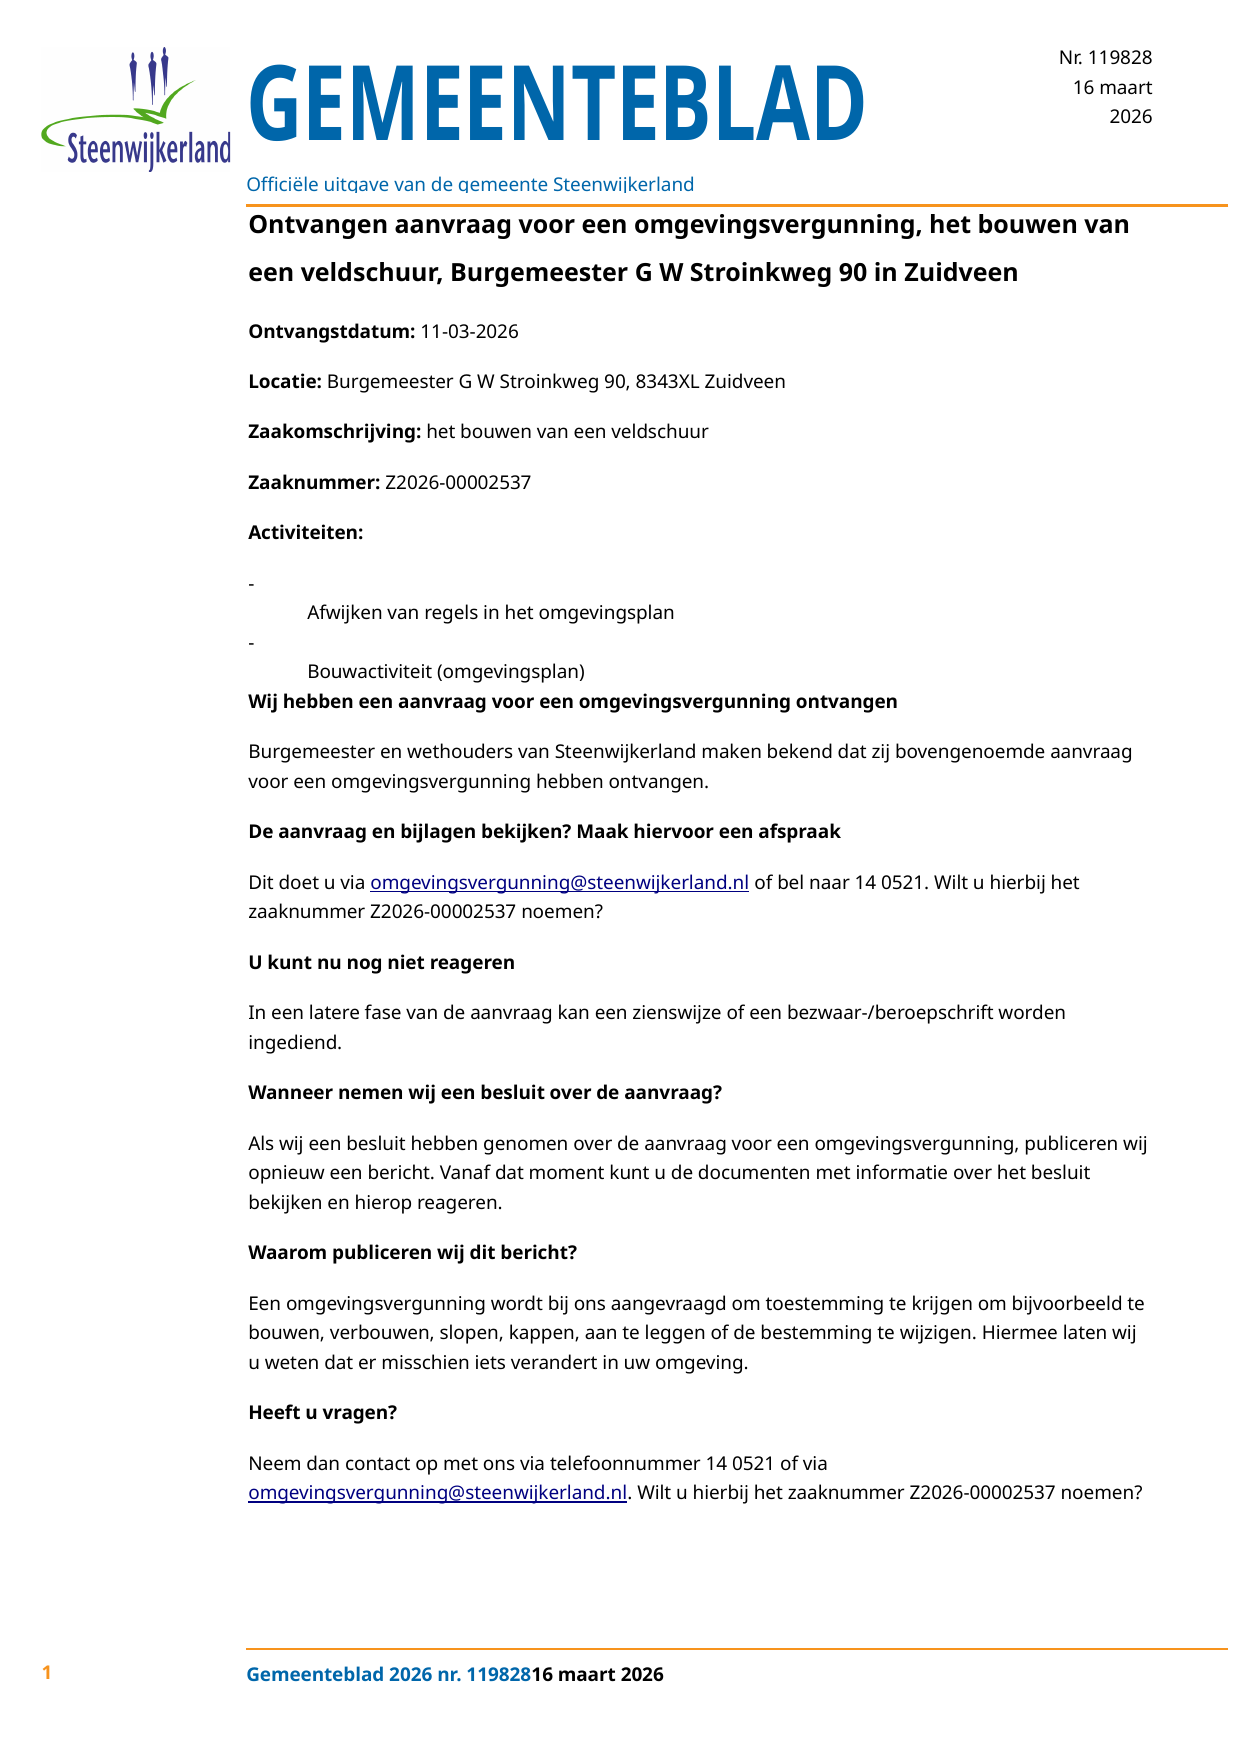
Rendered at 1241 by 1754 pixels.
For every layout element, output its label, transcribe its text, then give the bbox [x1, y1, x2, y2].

text Ontvangstdatum: 11-03-2026 [248, 318, 1152, 344]
text Activiteiten: [248, 519, 1152, 545]
list Afwijken van regels in het omgevingsplan [248, 599, 1152, 625]
text U kunt nu nog niet reageren [248, 949, 1152, 975]
text Waarom publiceren wij dit bericht? [248, 1239, 1152, 1265]
text Als wij een besluit hebben genomen over de aanvraag voor een omgevingsvergunning, publiceren wij opnieuw een bericht. Vanaf dat moment kunt u de documenten met informatie over het besluit bekijken en hierop reageren. [248, 1130, 1152, 1215]
text Locatie: Burgemeester G W Stroinkweg 90, 8343XL Zuidveen [248, 368, 1152, 394]
picture [41, 47, 231, 172]
text Ontvangen aanvraag voor een omgevingsvergunning, het bouwen van een veldschuur, Burgemeester G W Stroinkweg 90 in Zuidveen [248, 207, 1152, 288]
text De aanvraag en bijlagen bekijken? Maak hiervoor een afspraak [248, 819, 1152, 844]
text In een latere fase van de aanvraag kan een zienswijze of een bezwaar-/beroepschrift worden ingediend. [248, 999, 1152, 1055]
text Heeft u vragen? [248, 1399, 1152, 1425]
text Dit doet u via omgevingsvergunning@steenwijkerland.nl of bel naar 14 0521. Wilt u hierbij het zaaknummer Z2026-00002537 noemen? [248, 869, 1152, 924]
list Bouwactiviteit (omgevingsplan) [248, 659, 1152, 684]
text Wanneer nemen wij een besluit over de aanvraag? [248, 1079, 1152, 1105]
text Burgemeester en wethouders van Steenwijkerland maken bekend dat zij bovengenoemde aanvraag voor een omgevingsvergunning hebben ontvangen. [248, 739, 1152, 794]
text Zaaknummer: Z2026-00002537 [248, 469, 1152, 495]
text Wij hebben een aanvraag voor een omgevingsvergunning ontvangen [248, 688, 1152, 714]
text Een omgevingsvergunning wordt bij ons aangevraagd om toestemming te krijgen om bijvoorbeeld te bouwen, verbouwen, slopen, kappen, aan te leggen of de bestemming te wijzigen. Hiermee laten wij u weten dat er misschien iets verandert in uw omgeving. [248, 1290, 1152, 1375]
text Neem dan contact op met ons via telefoonnummer 14 0521 of via omgevingsvergunning@steenwijkerland.nl. Wilt u hierbij het zaaknummer Z2026-00002537 noemen? [248, 1450, 1152, 1505]
text Zaakomschrijving: het bouwen van een veldschuur [248, 419, 1152, 444]
